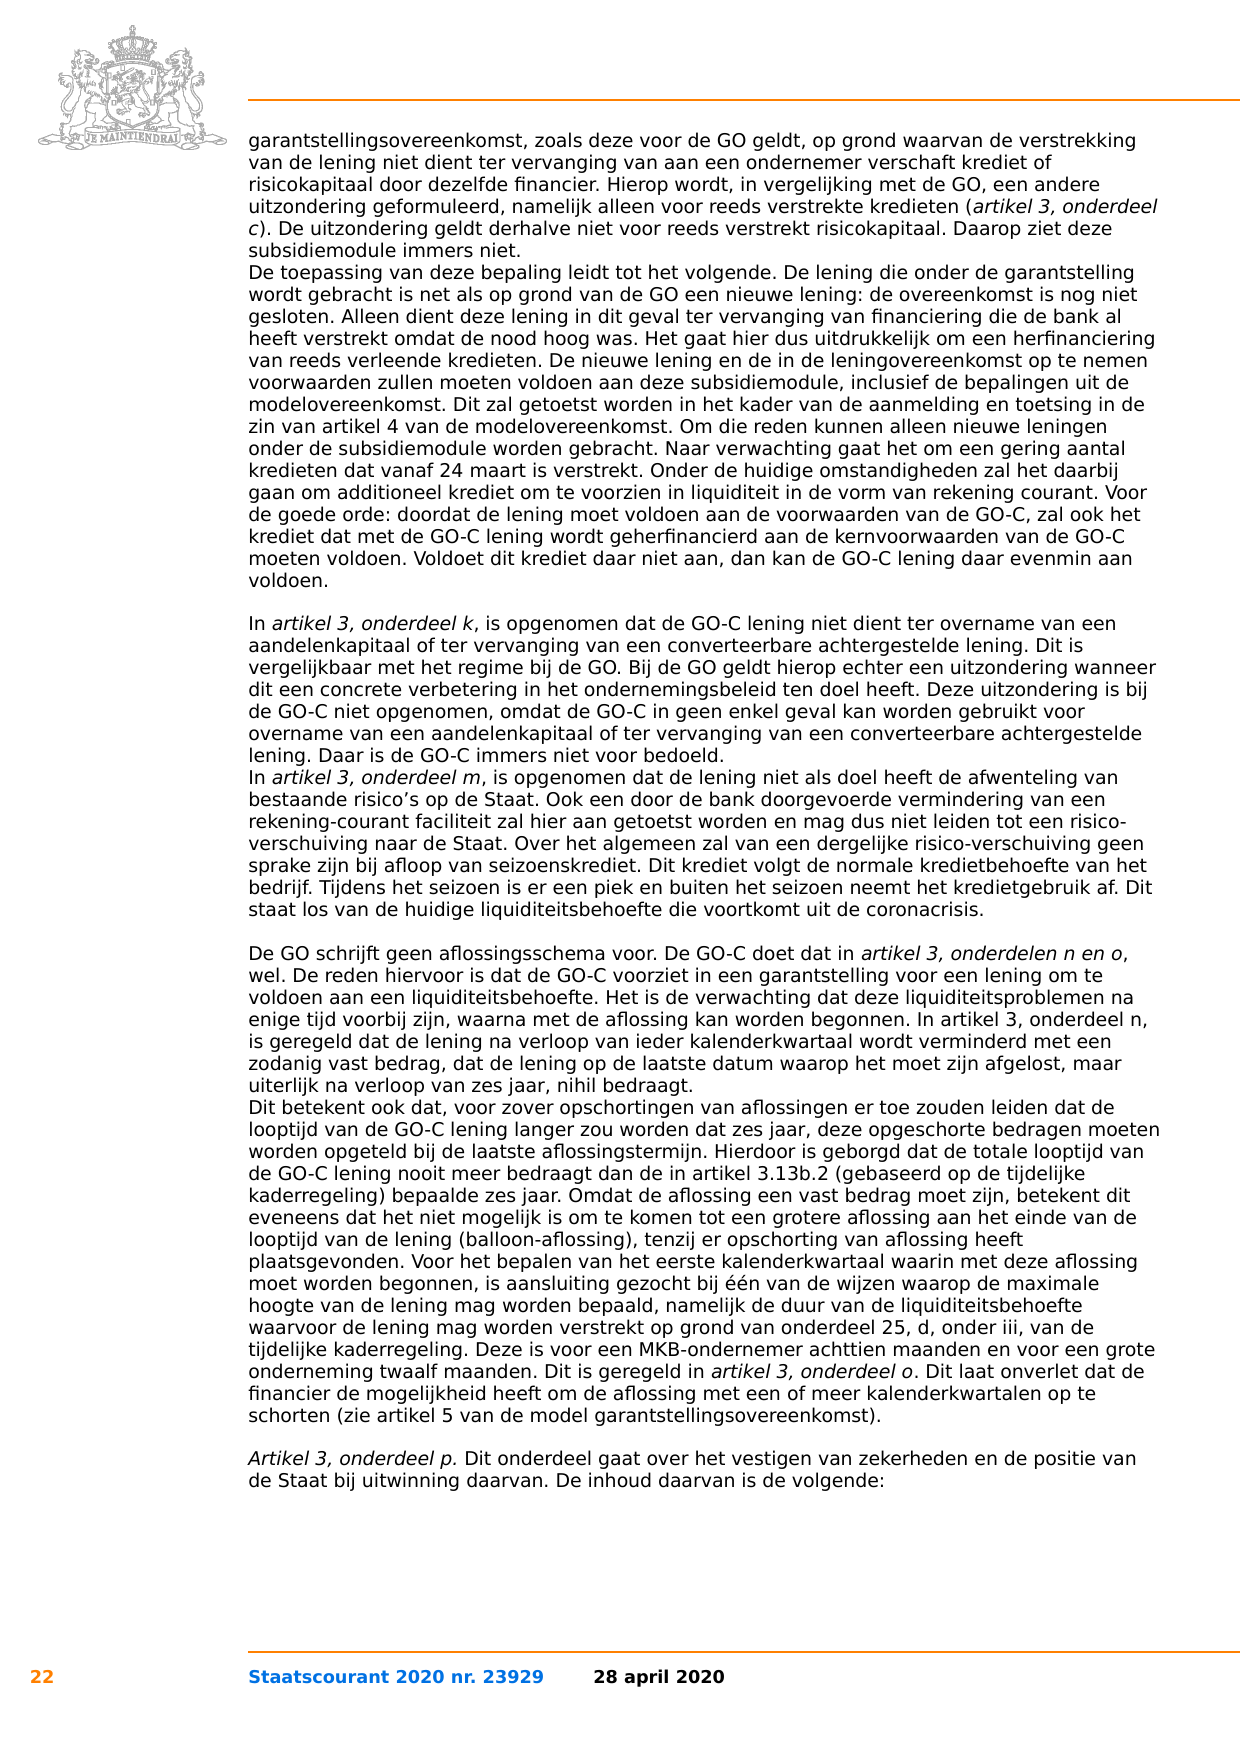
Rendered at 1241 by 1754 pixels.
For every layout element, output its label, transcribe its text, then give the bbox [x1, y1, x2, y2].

text De toepassing van deze bepaling leidt tot het volgende. De lening die onder de garantstelling wordt gebracht is net als op grond van de GO een nieuwe lening: de overeenkomst is nog niet gesloten. Alleen dient deze lening in dit geval ter vervanging van financiering die de bank al heeft verstrekt omdat de nood hoog was. Het gaat hier dus uitdrukkelijk om een herfinanciering van reeds verleende kredieten. De nieuwe lening en de in de leningovereenkomst op te nemen voorwaarden zullen moeten voldoen aan deze subsidiemodule, inclusief de bepalingen uit de modelovereenkomst. Dit zal getoetst worden in het kader van de aanmelding en toetsing in de zin van artikel 4 van de modelovereenkomst. Om die reden kunnen alleen nieuwe leningen onder de subsidiemodule worden gebracht. Naar verwachting gaat het om een gering aantal kredieten dat vanaf 24 maart is verstrekt. Onder de huidige omstandigheden zal het daarbij gaan om additioneel krediet om te voorzien in liquiditeit in de vorm van rekening courant. Voor de goede orde: doordat de lening moet voldoen aan de voorwaarden van de GO-C, zal ook het krediet dat met de GO-C lening wordt geherfinancierd aan de kernvoorwaarden van de GO-C moeten voldoen. Voldoet dit krediet daar niet aan, dan kan de GO-C lening daar evenmin aan voldoen. [248, 262, 1163, 591]
text De GO schrijft geen aflossingsschema voor. De GO-C doet dat in artikel 3, onderdelen n en o, wel. De reden hiervoor is dat de GO-C voorziet in een garantstelling voor een lening om te voldoen aan een liquiditeitsbehoefte. Het is de verwachting dat deze liquiditeitsproblemen na enige tijd voorbij zijn, waarna met de aflossing kan worden begonnen. In artikel 3, onderdeel n, is geregeld dat de lening na verloop van ieder kalenderkwartaal wordt verminderd met een zodanig vast bedrag, dat de lening op de laatste datum waarop het moet zijn afgelost, maar uiterlijk na verloop van zes jaar, nihil bedraagt. [248, 943, 1163, 1097]
text In artikel 3, onderdeel m, is opgenomen dat de lening niet als doel heeft de afwenteling van bestaande risico’s op de Staat. Ook een door de bank doorgevoerde vermindering van een rekening-courant faciliteit zal hier aan getoetst worden en mag dus niet leiden tot een risico-verschuiving naar de Staat. Over het algemeen zal van een dergelijke risico-verschuiving geen sprake zijn bij afloop van seizoenskrediet. Dit krediet volgt de normale kredietbehoefte van het bedrijf. Tijdens het seizoen is er een piek en buiten het seizoen neemt het kredietgebruik af. Dit staat los van de huidige liquiditeitsbehoefte die voortkomt uit de coronacrisis. [248, 767, 1163, 921]
picture [38, 25, 227, 150]
text Dit betekent ook dat, voor zover opschortingen van aflossingen er toe zouden leiden dat de looptijd van de GO-C lening langer zou worden dat zes jaar, deze opgeschorte bedragen moeten worden opgeteld bij de laatste aflossingstermijn. Hierdoor is geborgd dat de totale looptijd van de GO-C lening nooit meer bedraagt dan de in artikel 3.13b.2 (gebaseerd op de tijdelijke kaderregeling) bepaalde zes jaar. Omdat de aflossing een vast bedrag moet zijn, betekent dit eveneens dat het niet mogelijk is om te komen tot een grotere aflossing aan het einde van de looptijd van de lening (balloon-aflossing), tenzij er opschorting van aflossing heeft plaatsgevonden. Voor het bepalen van het eerste kalenderkwartaal waarin met deze aflossing moet worden begonnen, is aansluiting gezocht bij één van de wijzen waarop de maximale hoogte van de lening mag worden bepaald, namelijk de duur van de liquiditeitsbehoefte waarvoor de lening mag worden verstrekt op grond van onderdeel 25, d, onder iii, van de tijdelijke kaderregeling. Deze is voor een MKB-ondernemer achttien maanden en voor een grote onderneming twaalf maanden. Dit is geregeld in artikel 3, onderdeel o. Dit laat onverlet dat de financier de mogelijkheid heeft om de aflossing met een of meer kalenderkwartalen op te schorten (zie artikel 5 van de model garantstellingsovereenkomst). [248, 1097, 1163, 1426]
text Artikel 3, onderdeel p. Dit onderdeel gaat over het vestigen van zekerheden en de positie van de Staat bij uitwinning daarvan. De inhoud daarvan is de volgende: [248, 1448, 1163, 1492]
text In artikel 3, onderdeel k, is opgenomen dat de GO-C lening niet dient ter overname van een aandelenkapitaal of ter vervanging van een converteerbare achtergestelde lening. Dit is vergelijkbaar met het regime bij de GO. Bij de GO geldt hierop echter een uitzondering wanneer dit een concrete verbetering in het ondernemingsbeleid ten doel heeft. Deze uitzondering is bij de GO-C niet opgenomen, omdat de GO-C in geen enkel geval kan worden gebruikt voor overname van een aandelenkapitaal of ter vervanging van een converteerbare achtergestelde lening. Daar is de GO-C immers niet voor bedoeld. [248, 613, 1163, 767]
text garantstellingsovereenkomst, zoals deze voor de GO geldt, op grond waarvan de verstrekking van de lening niet dient ter vervanging van aan een ondernemer verschaft krediet of risicokapitaal door dezelfde financier. Hierop wordt, in vergelijking met de GO, een andere uitzondering geformuleerd, namelijk alleen voor reeds verstrekte kredieten (artikel 3, onderdeel c). De uitzondering geldt derhalve niet voor reeds verstrekt risicokapitaal. Daarop ziet deze subsidiemodule immers niet. [248, 130, 1163, 262]
